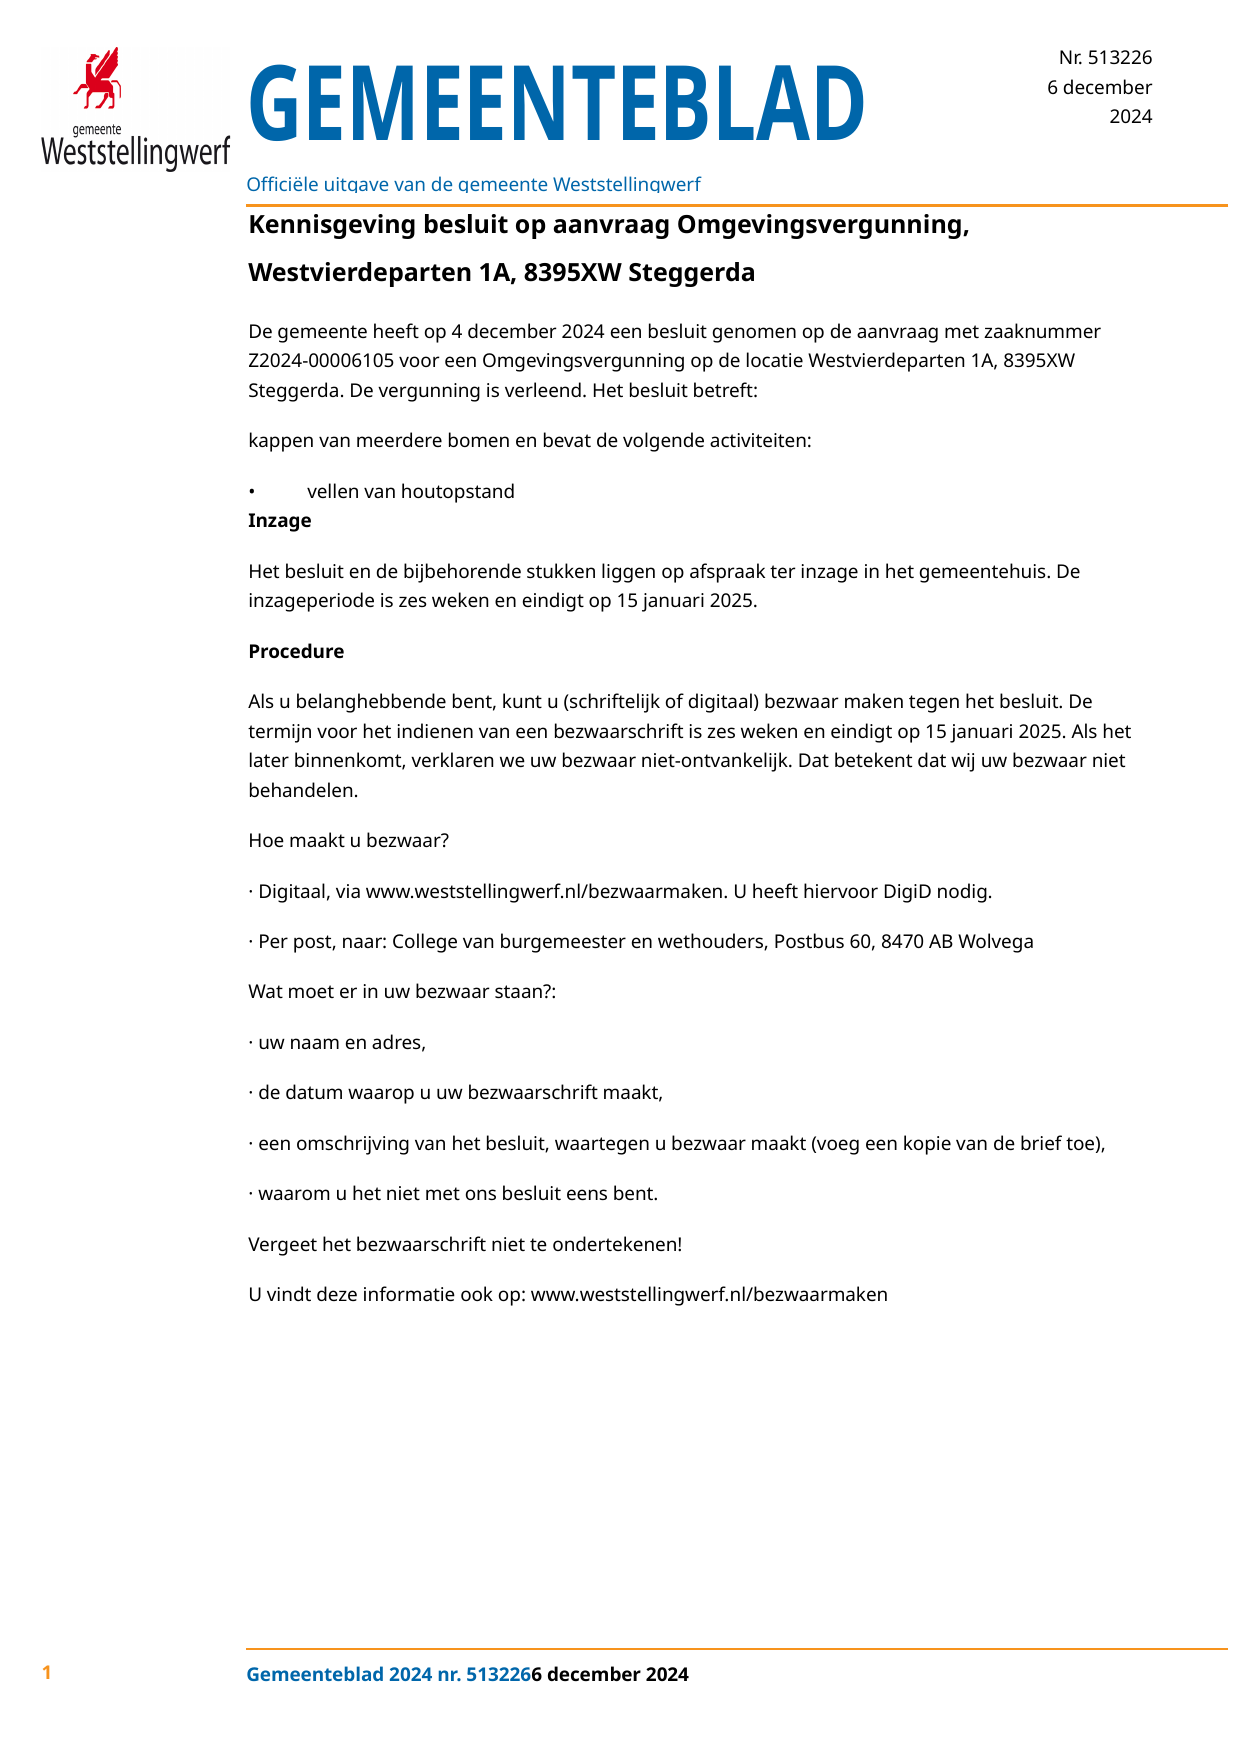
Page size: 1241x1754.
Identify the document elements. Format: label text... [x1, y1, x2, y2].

picture [41, 47, 231, 172]
text · de datum waarop u uw bezwaarschrift maakt, [248, 1079, 1152, 1105]
text Procedure [248, 638, 1152, 664]
text · uw naam en adres, [248, 1029, 1152, 1055]
text kappen van meerdere bomen en bevat de volgende activiteiten: [248, 427, 1152, 453]
text · waarom u het niet met ons besluit eens bent. [248, 1180, 1152, 1206]
text Wat moet er in uw bezwaar staan?: [248, 979, 1152, 1004]
text · Per post, naar: College van burgemeester en wethouders, Postbus 60, 8470 AB Wolvega [248, 928, 1152, 954]
text Hoe maakt u bezwaar? [248, 827, 1152, 853]
text · Digitaal, via www.weststellingwerf.nl/bezwaarmaken. U heeft hiervoor DigiD nodig. [248, 878, 1152, 904]
text Het besluit en de bijbehorende stukken liggen op afspraak ter inzage in het gemeentehuis. De inzageperiode is zes weken en eindigt op 15 januari 2025. [248, 558, 1152, 613]
text Inzage [248, 507, 1152, 533]
list vellen van houtopstand [248, 478, 1152, 504]
text De gemeente heeft op 4 december 2024 een besluit genomen op de aanvraag met zaaknummer Z2024-00006105 voor een Omgevingsvergunning op de locatie Westvierdeparten 1A, 8395XW Steggerda. De vergunning is verleend. Het besluit betreft: [248, 318, 1152, 403]
text · een omschrijving van het besluit, waartegen u bezwaar maakt (voeg een kopie van de brief toe), [248, 1130, 1152, 1156]
text Vergeet het bezwaarschrift niet te ondertekenen! [248, 1231, 1152, 1257]
text Kennisgeving besluit op aanvraag Omgevingsvergunning, Westvierdeparten 1A, 8395XW Steggerda [248, 207, 1152, 288]
text U vindt deze informatie ook op: www.weststellingwerf.nl/bezwaarmaken [248, 1281, 1152, 1307]
text Als u belanghebbende bent, kunt u (schriftelijk of digitaal) bezwaar maken tegen het besluit. De termijn voor het indienen van een bezwaarschrift is zes weken en eindigt op 15 januari 2025. Als het later binnenkomt, verklaren we uw bezwaar niet-ontvankelijk. Dat betekent dat wij uw bezwaar niet behandelen. [248, 688, 1152, 803]
